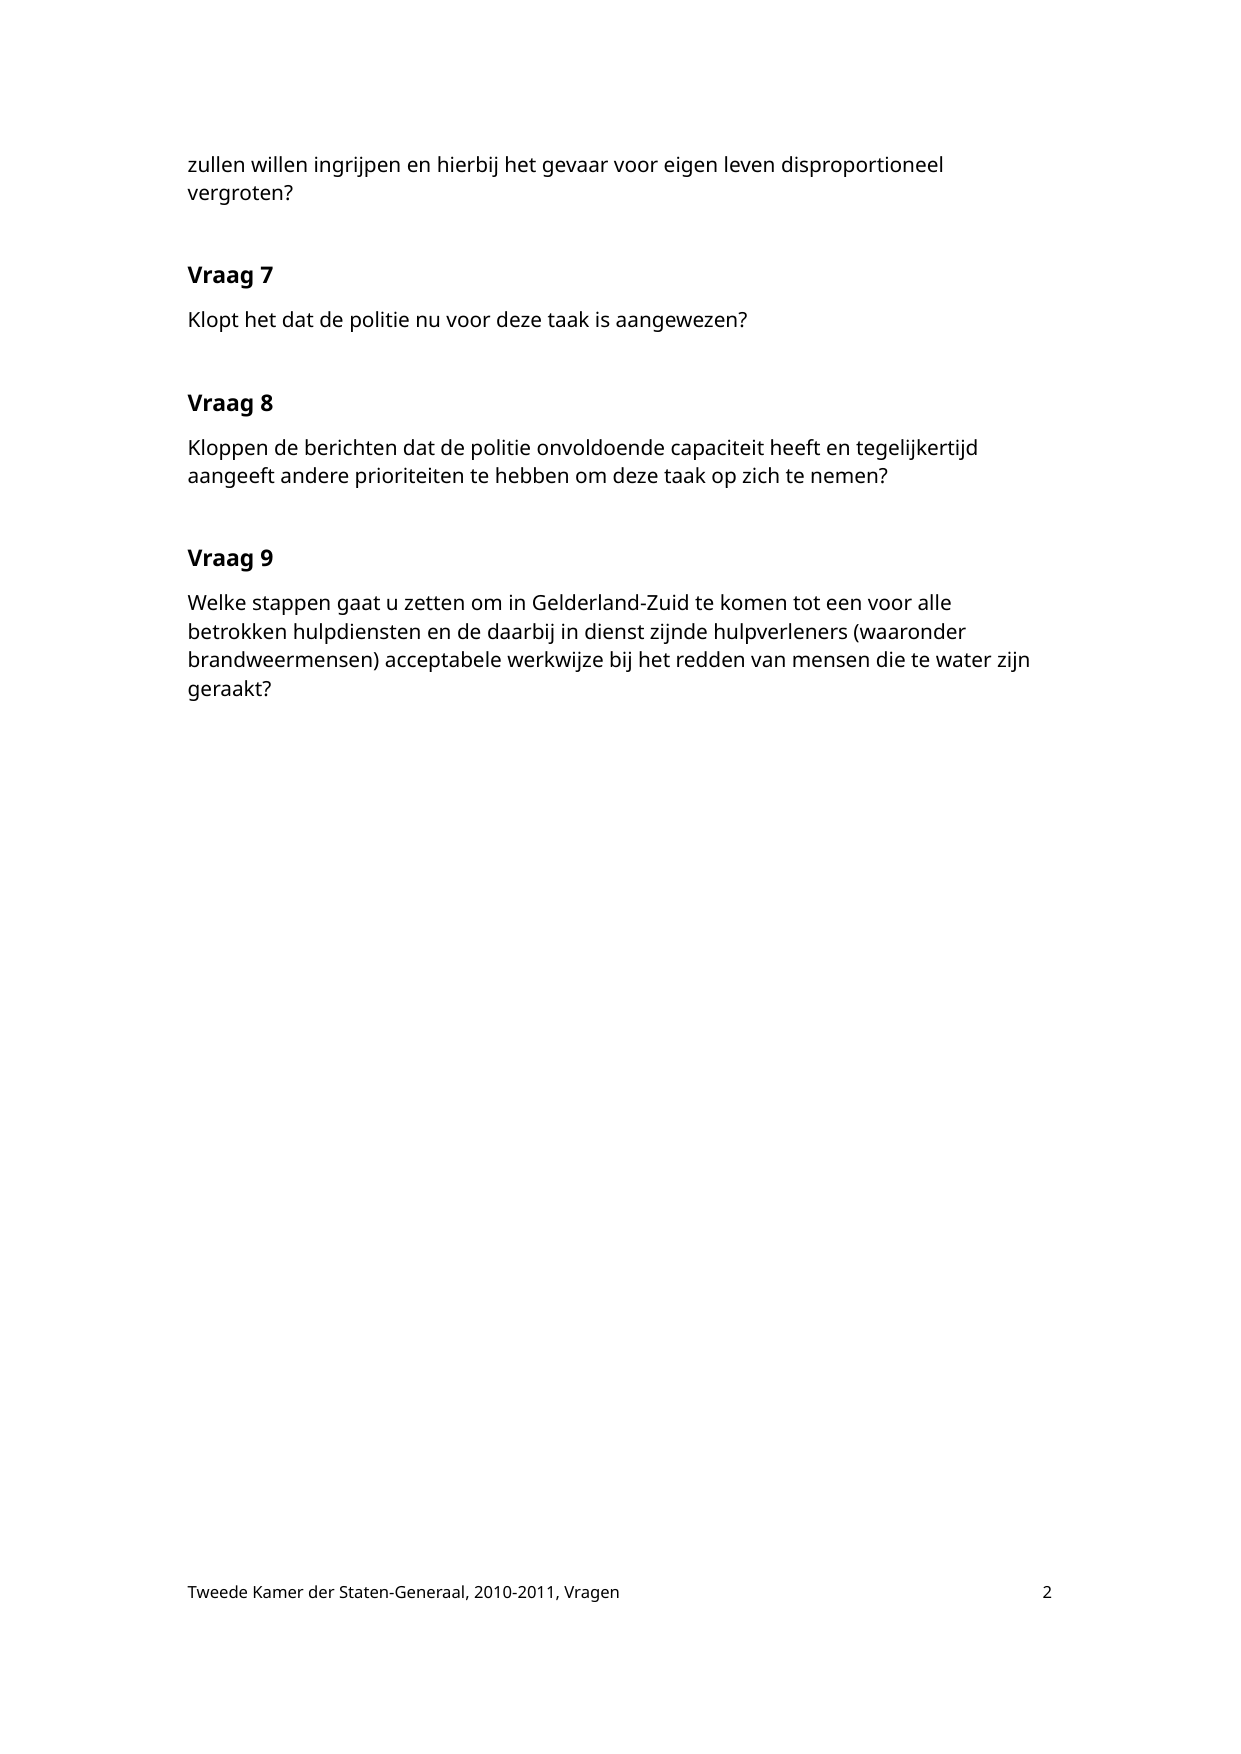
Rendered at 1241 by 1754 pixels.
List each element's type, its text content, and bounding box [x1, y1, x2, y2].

text Klopt het dat de politie nu voor deze taak is aangewezen? [187, 306, 1053, 334]
text zullen willen ingrijpen en hierbij het gevaar voor eigen leven disproportioneel vergroten? [187, 150, 1053, 207]
subtitle Vraag 7 [187, 259, 1053, 291]
subtitle Vraag 8 [187, 387, 1053, 418]
text Welke stappen gaat u zetten om in Gelderland-Zuid te komen tot een voor alle betrokken hulpdiensten en de daarbij in dienst zijnde hulpverleners (waaronder brandweermensen) acceptabele werkwijze bij het redden van mensen die te water zijn geraakt? [187, 588, 1053, 702]
text Kloppen de berichten dat de politie onvoldoende capaciteit heeft en tegelijkertijd aangeeft andere prioriteiten te hebben om deze taak op zich te nemen? [187, 433, 1053, 490]
subtitle Vraag 9 [187, 542, 1053, 573]
